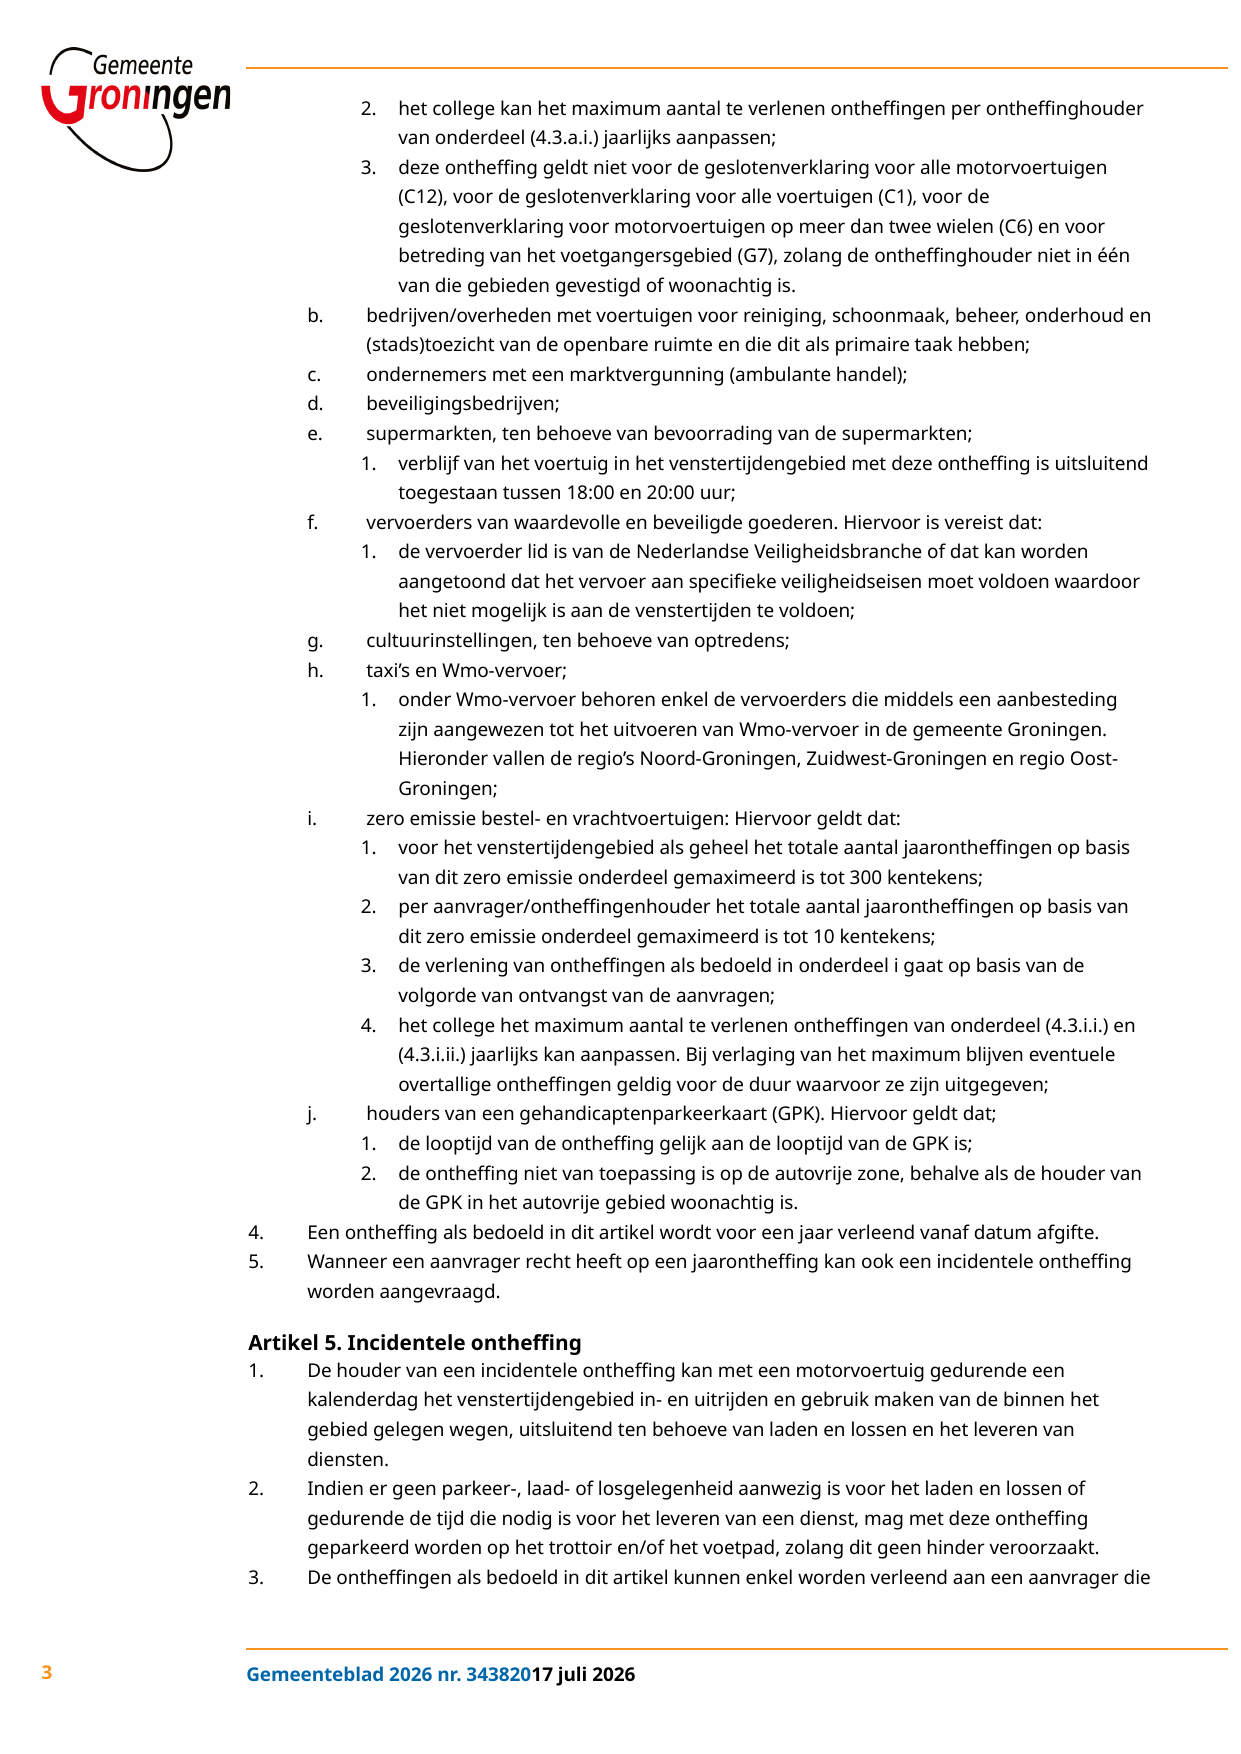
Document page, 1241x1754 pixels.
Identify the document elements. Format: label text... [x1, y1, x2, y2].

list het college het maximum aantal te verlenen ontheffingen van onderdeel (4.3.i.i.) en (4.3.i.ii.) jaarlijks kan aanpassen. Bij verlaging van het maximum blijven eventuele overtallige ontheffingen geldig voor de duur waarvoor ze zijn uitgegeven; [361, 1012, 1152, 1097]
list beveiligingsbedrijven; [307, 391, 1152, 416]
list de ontheffing niet van toepassing is op de autovrije zone, behalve als de houder van de GPK in het autovrije gebied woonachtig is. [361, 1160, 1152, 1215]
list Een ontheffing als bedoeld in dit artikel wordt voor een jaar verleend vanaf datum afgifte. [248, 1219, 1152, 1245]
text Artikel 5. Incidentele ontheffing [248, 1328, 1152, 1357]
list supermarkten, ten behoeve van bevoorrading van de supermarkten; [307, 420, 1152, 446]
list bedrijven/overheden met voertuigen voor reiniging, schoonmaak, beheer, onderhoud en (stads)toezicht van de openbare ruimte en die dit als primaire taak hebben; [307, 302, 1152, 357]
list deze ontheffing geldt niet voor de geslotenverklaring voor alle motorvoertuigen (C12), voor de geslotenverklaring voor alle voertuigen (C1), voor de geslotenverklaring voor motorvoertuigen op meer dan twee wielen (C6) en voor betreding van het voetgangersgebied (G7), zolang de ontheffinghouder niet in één van die gebieden gevestigd of woonachtig is. [361, 154, 1152, 298]
list de vervoerder lid is van de Nederlandse Veiligheidsbranche of dat kan worden aangetoond dat het vervoer aan specifieke veiligheidseisen moet voldoen waardoor het niet mogelijk is aan de venstertijden te voldoen; [361, 538, 1152, 623]
list het college kan het maximum aantal te verlenen ontheffingen per ontheffinghouder van onderdeel (4.3.a.i.) jaarlijks aanpassen; [361, 95, 1152, 150]
list De ontheffingen als bedoeld in dit artikel kunnen enkel worden verleend aan een aanvrager die [248, 1564, 1152, 1590]
picture [41, 47, 231, 172]
list cultuurinstellingen, ten behoeve van optredens; [307, 627, 1152, 653]
list per aanvrager/ontheffingenhouder het totale aantal jaarontheffingen op basis van dit zero emissie onderdeel gemaximeerd is tot 10 kentekens; [361, 893, 1152, 949]
list Wanneer een aanvrager recht heeft op een jaarontheffing kan ook een incidentele ontheffing worden aangevraagd. [248, 1248, 1152, 1304]
list vervoerders van waardevolle en beveiligde goederen. Hiervoor is vereist dat: [307, 509, 1152, 535]
list de verlening van ontheffingen als bedoeld in onderdeel i gaat op basis van de volgorde van ontvangst van de aanvragen; [361, 953, 1152, 1008]
list De houder van een incidentele ontheffing kan met een motorvoertuig gedurende een kalenderdag het venstertijdengebied in- en uitrijden en gebruik maken van de binnen het gebied gelegen wegen, uitsluitend ten behoeve van laden en lossen en het leveren van diensten. [248, 1357, 1152, 1471]
list verblijf van het voertuig in het venstertijdengebied met deze ontheffing is uitsluitend toegestaan tussen 18:00 en 20:00 uur; [361, 450, 1152, 505]
list ondernemers met een marktvergunning (ambulante handel); [307, 361, 1152, 387]
list onder Wmo-vervoer behoren enkel de vervoerders die middels een aanbesteding zijn aangewezen tot het uitvoeren van Wmo-vervoer in de gemeente Groningen. Hieronder vallen de regio’s Noord-Groningen, Zuidwest-Groningen en regio Oost-Groningen; [361, 686, 1152, 801]
list taxi’s en Wmo-vervoer; [307, 657, 1152, 683]
list voor het venstertijdengebied als geheel het totale aantal jaarontheffingen op basis van dit zero emissie onderdeel gemaximeerd is tot 300 kentekens; [361, 834, 1152, 890]
list zero emissie bestel- en vrachtvoertuigen: Hiervoor geldt dat: [307, 805, 1152, 831]
list Indien er geen parkeer-, laad- of losgelegenheid aanwezig is voor het laden en lossen of gedurende de tijd die nodig is voor het leveren van een dienst, mag met deze ontheffing geparkeerd worden op het trottoir en/of het voetpad, zolang dit geen hinder veroorzaakt. [248, 1475, 1152, 1560]
list de looptijd van de ontheffing gelijk aan de looptijd van de GPK is; [361, 1130, 1152, 1156]
list houders van een gehandicaptenparkeerkaart (GPK). Hiervoor geldt dat; [307, 1101, 1152, 1126]
